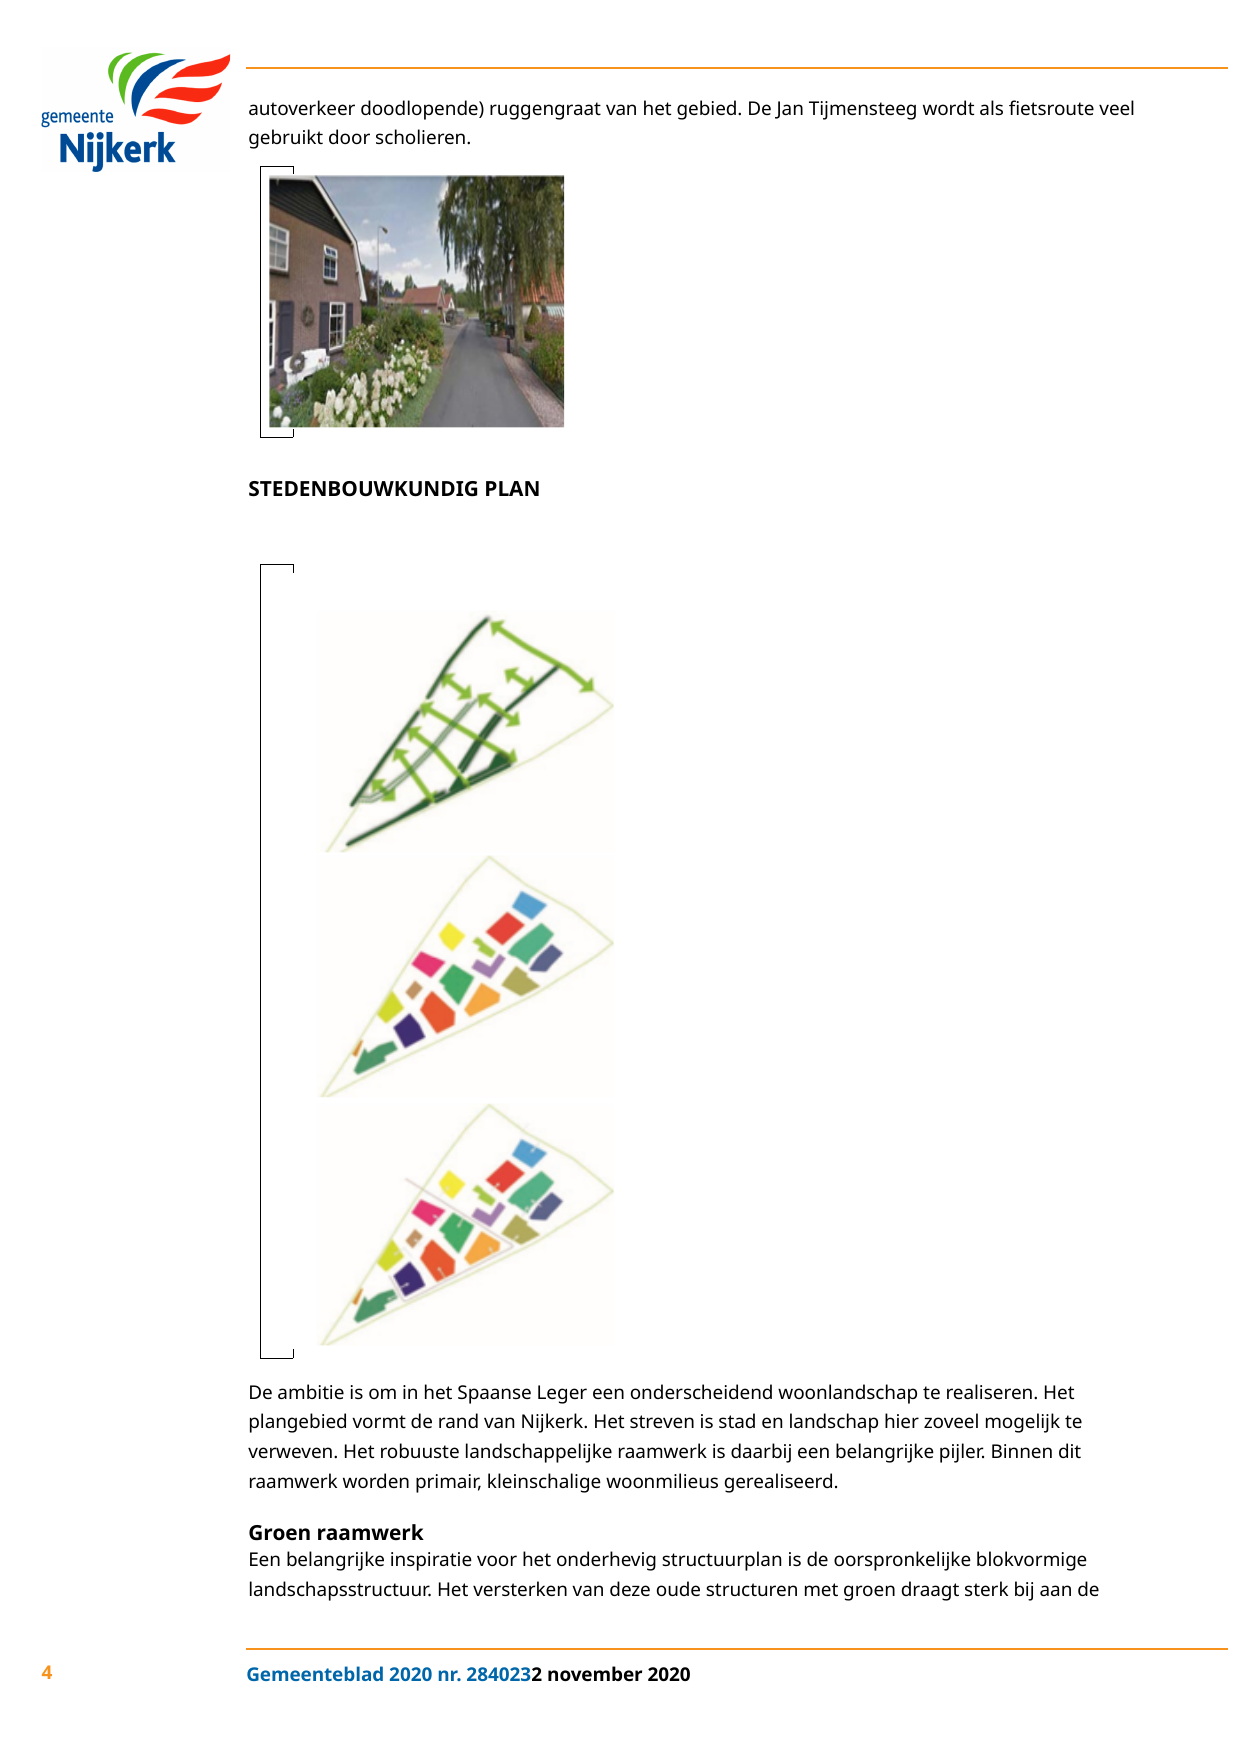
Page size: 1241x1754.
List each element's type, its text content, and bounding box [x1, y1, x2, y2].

text STEDENBOUWKUNDIG PLAN [248, 474, 1152, 503]
text autoverkeer doodlopende) ruggengraat van het gebied. De Jan Tijmensteeg wordt als fietsroute veel gebruikt door scholieren. [248, 95, 1152, 150]
text De ambitie is om in het Spaanse Leger een onderscheidend woonlandschap te realiseren. Het plangebied vormt de rand van Nijkerk. Het streven is stad en landschap hier zoveel mogelijk te verweven. Het robuuste landschappelijke raamwerk is daarbij een belangrijke pijler. Binnen dit raamwerk worden primair, kleinschalige woonmilieus gerealiseerd. [248, 1379, 1152, 1493]
picture [41, 47, 231, 172]
text Een belangrijke inspiratie voor het onderhevig structuurplan is de oorspronkelijke blokvormige landschapsstructuur. Het versterken van deze oude structuren met groen draagt sterk bij aan de [248, 1547, 1152, 1602]
text Groen raamwerk [248, 1518, 1152, 1547]
picture [268, 174, 565, 429]
picture [268, 573, 1173, 1349]
